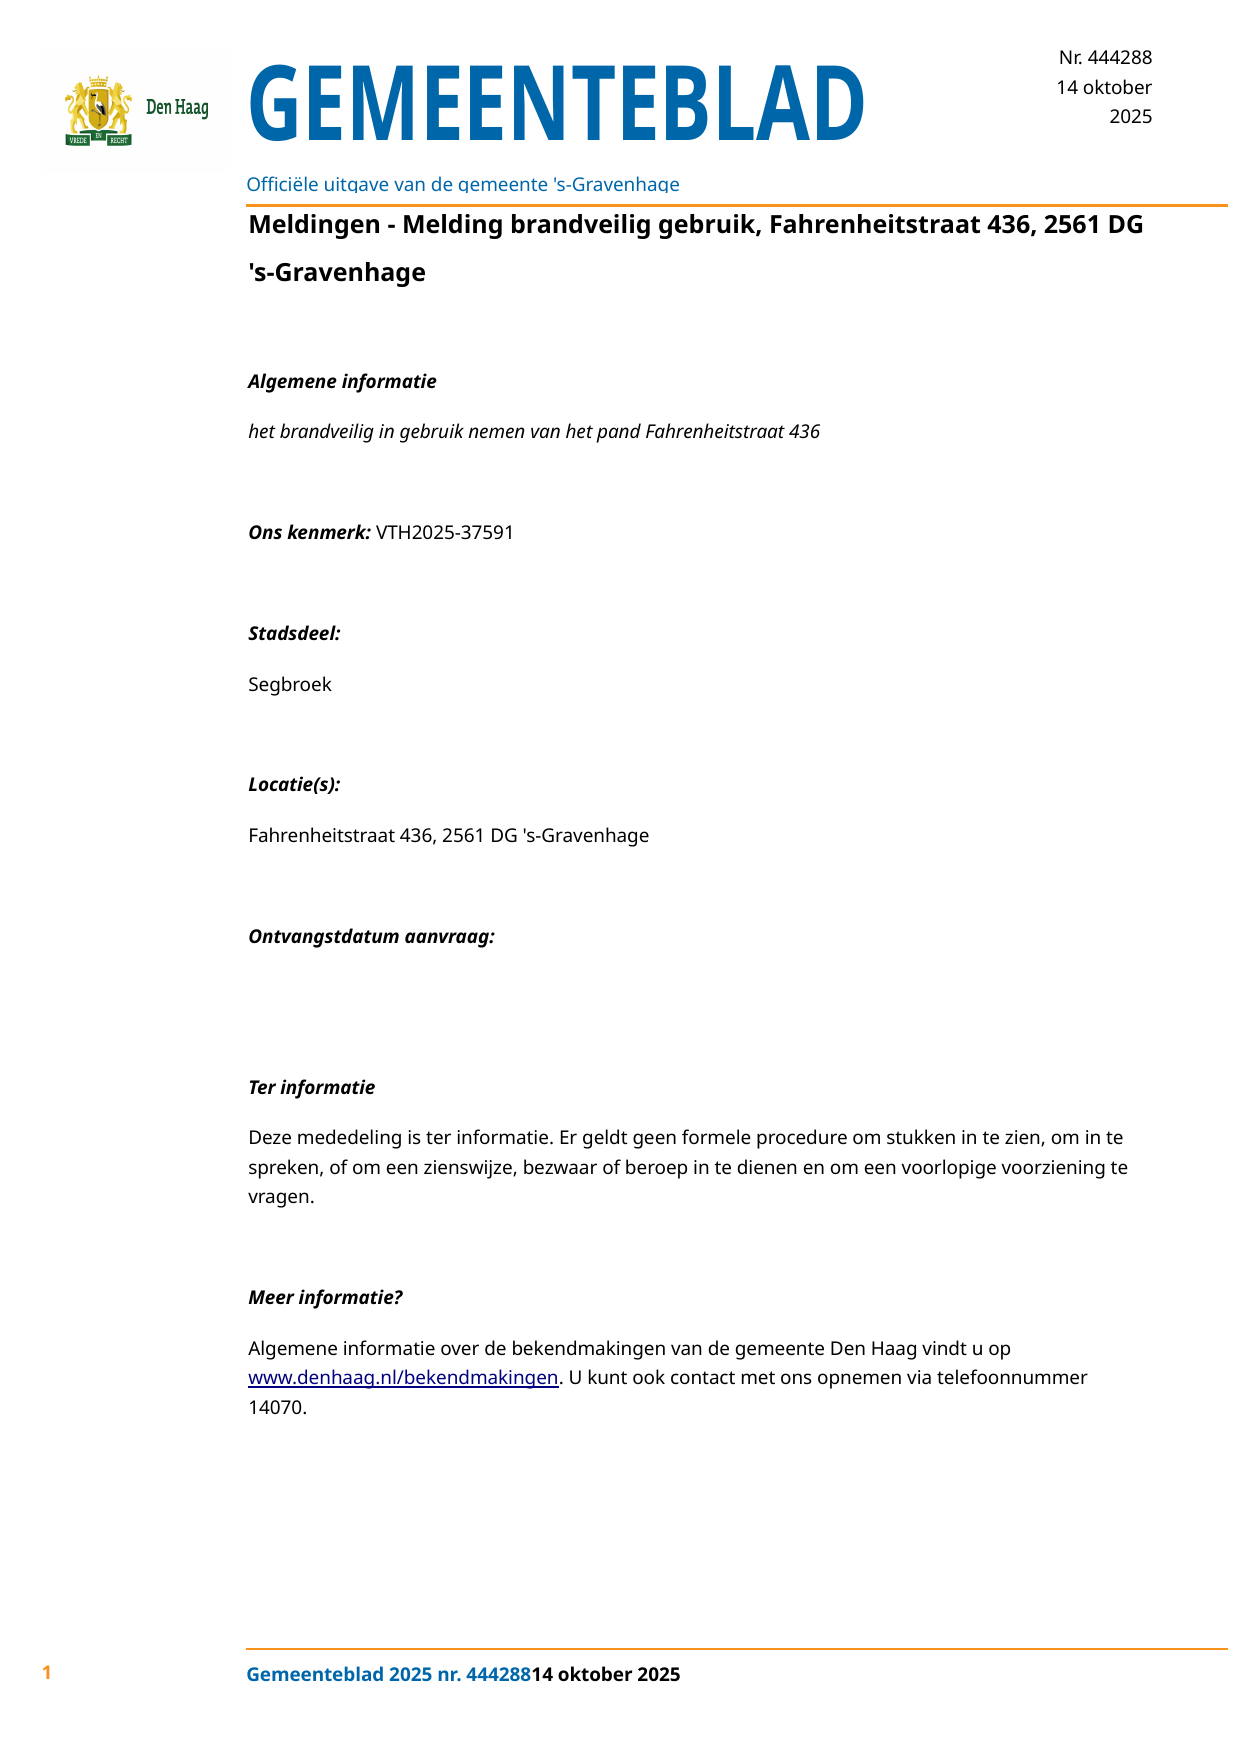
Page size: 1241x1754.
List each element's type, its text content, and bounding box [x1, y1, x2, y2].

text Segbroek [248, 671, 1152, 697]
text Algemene informatie [248, 368, 1152, 394]
text het brandveilig in gebruik nemen van het pand Fahrenheitstraat 436 [248, 419, 1152, 444]
text Meer informatie? [248, 1284, 1152, 1310]
text Stadsdeel: [248, 620, 1152, 646]
picture [41, 47, 231, 172]
text Algemene informatie over de bekendmakingen van de gemeente Den Haag vindt u op www.denhaag.nl/bekendmakingen. U kunt ook contact met ons opnemen via telefoonnummer 14070. [248, 1335, 1152, 1420]
text Ontvangstdatum aanvraag: [248, 923, 1152, 949]
text Fahrenheitstraat 436, 2561 DG 's-Gravenhage [248, 822, 1152, 848]
text Locatie(s): [248, 772, 1152, 797]
text Ons kenmerk: VTH2025-37591 [248, 519, 1152, 545]
text Meldingen - Melding brandveilig gebruik, Fahrenheitstraat 436, 2561 DG 's-Gravenhage [248, 207, 1152, 288]
text Ter informatie [248, 1074, 1152, 1100]
text Deze mededeling is ter informatie. Er geldt geen formele procedure om stukken in te zien, om in te spreken, of om een zienswijze, bezwaar of beroep in te dienen en om een voorlopige voorziening te vragen. [248, 1124, 1152, 1209]
